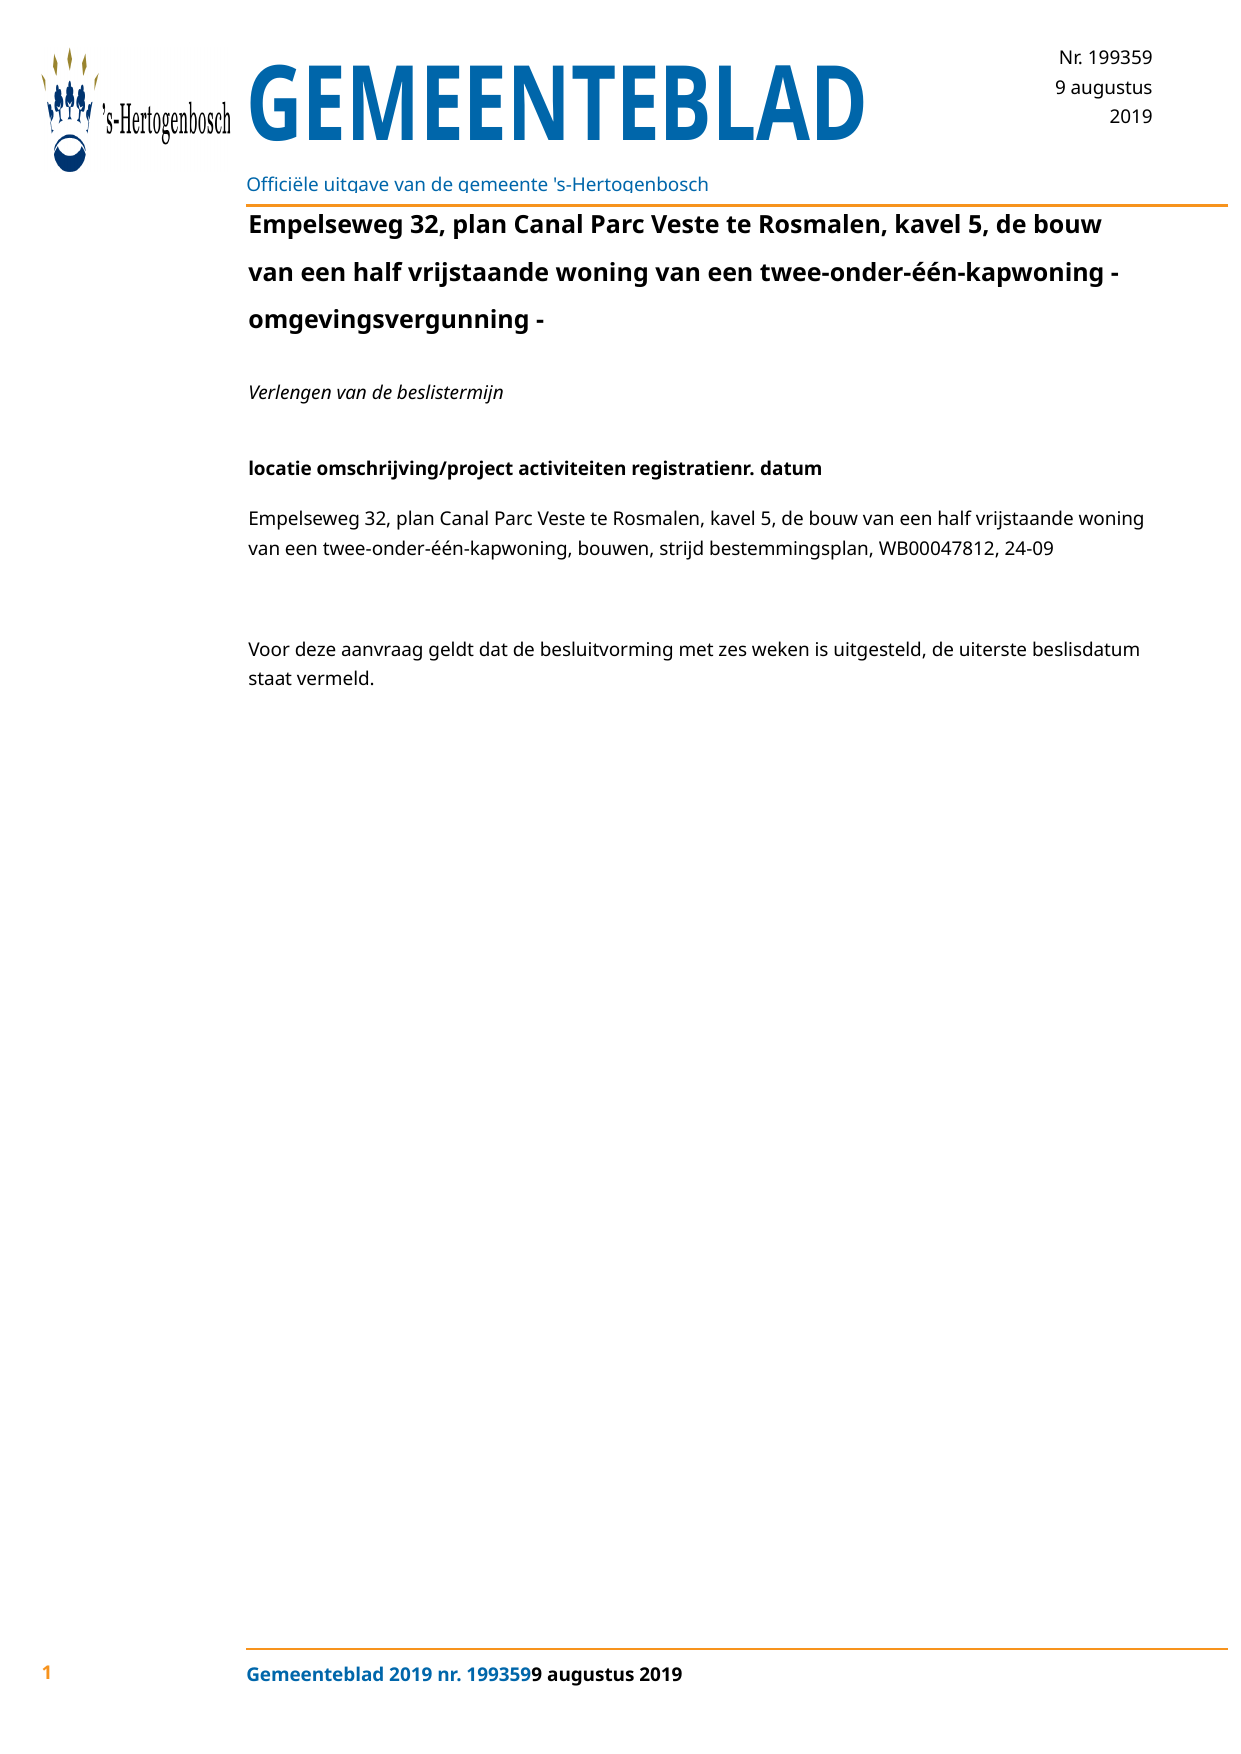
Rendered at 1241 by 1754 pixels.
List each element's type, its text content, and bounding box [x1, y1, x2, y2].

text Verlengen van de beslistermijn [248, 379, 1152, 405]
text Voor deze aanvraag geldt dat de besluitvorming met zes weken is uitgesteld, de uiterste beslisdatum staat vermeld. [248, 636, 1152, 691]
picture [41, 47, 231, 172]
text Empelseweg 32, plan Canal Parc Veste te Rosmalen, kavel 5, de bouw van een half vrijstaande woning van een twee-onder-één-kapwoning -omgevingsvergunning - [248, 207, 1152, 336]
text Empelseweg 32, plan Canal Parc Veste te Rosmalen, kavel 5, de bouw van een half vrijstaande woning van een twee-onder-één-kapwoning, bouwen, strijd bestemmingsplan, WB00047812, 24-09 [248, 506, 1152, 561]
text locatie omschrijving/project activiteiten registratienr. datum [248, 455, 1152, 481]
